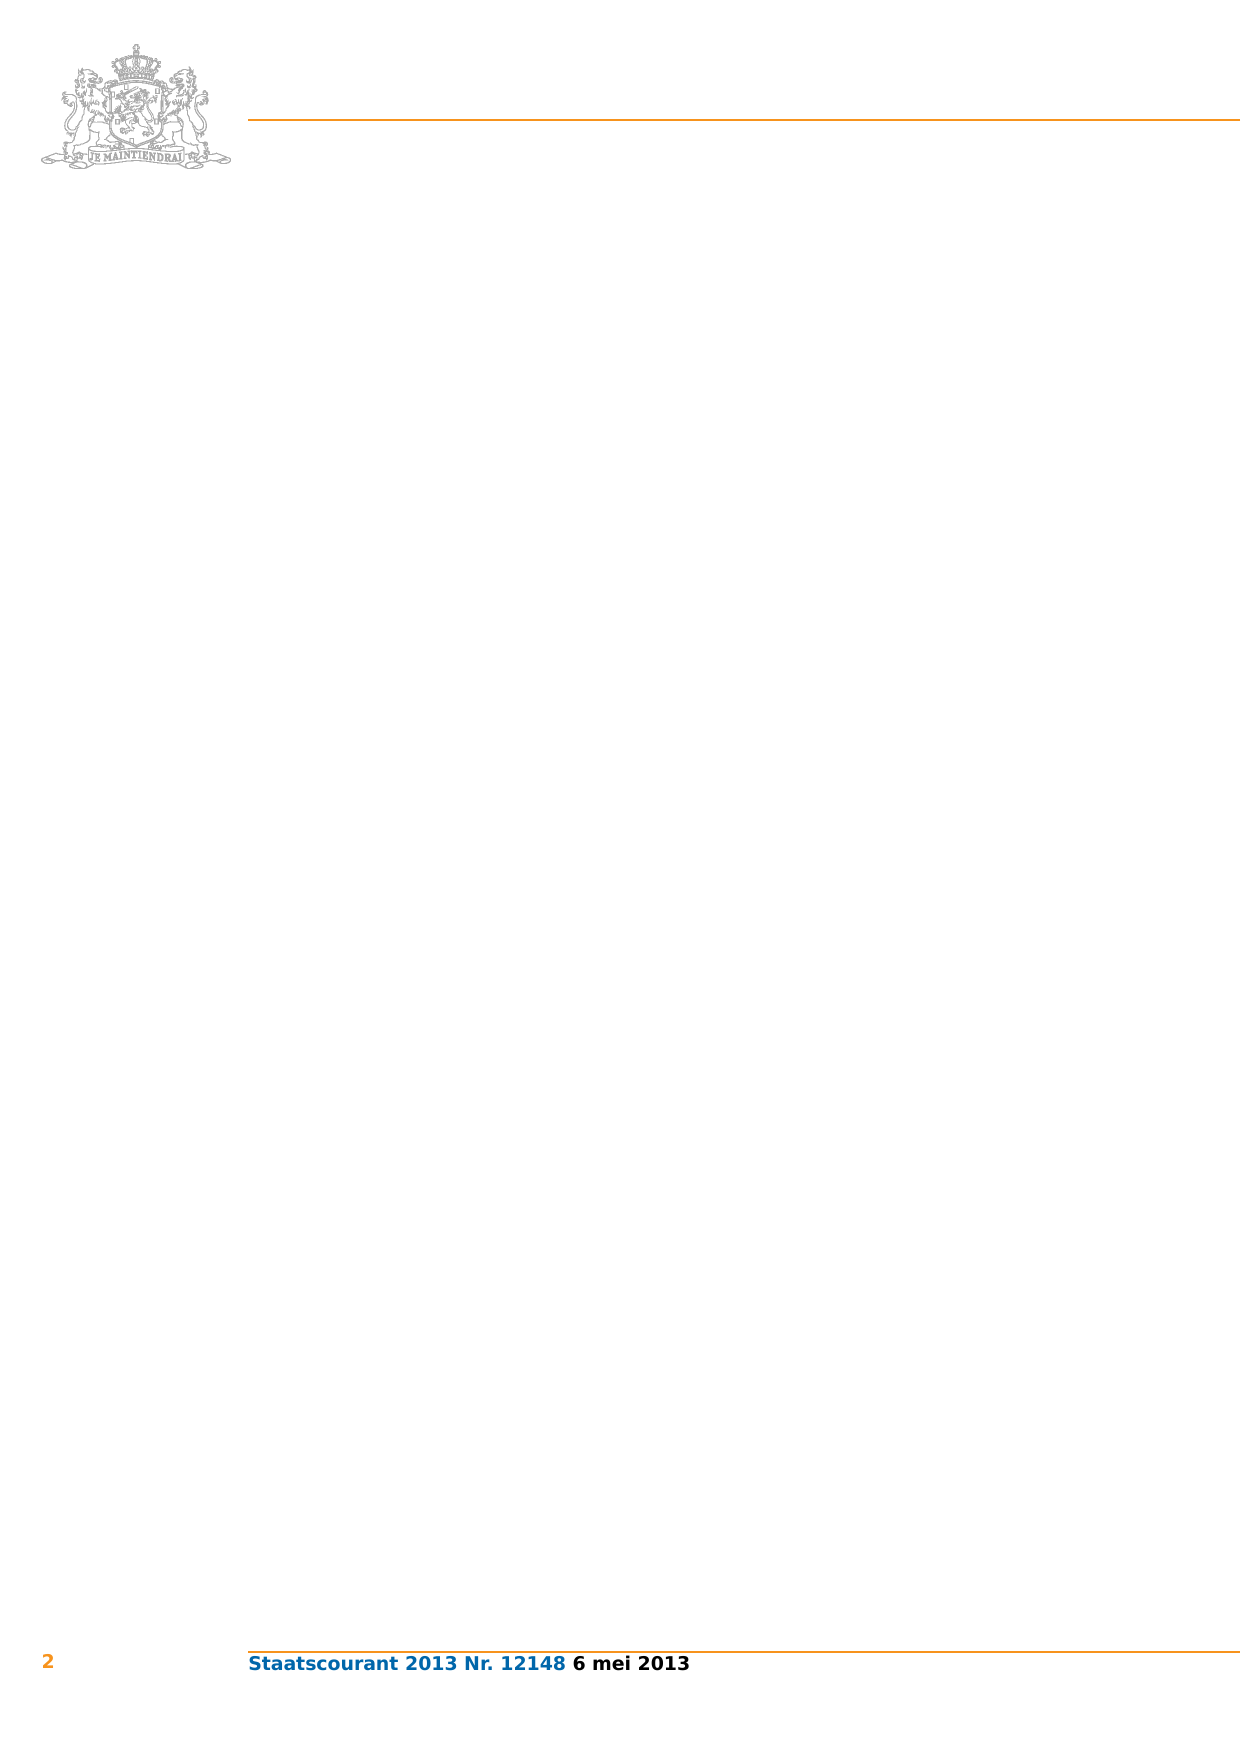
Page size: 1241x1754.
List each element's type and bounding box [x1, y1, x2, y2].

picture [41, 44, 231, 169]
